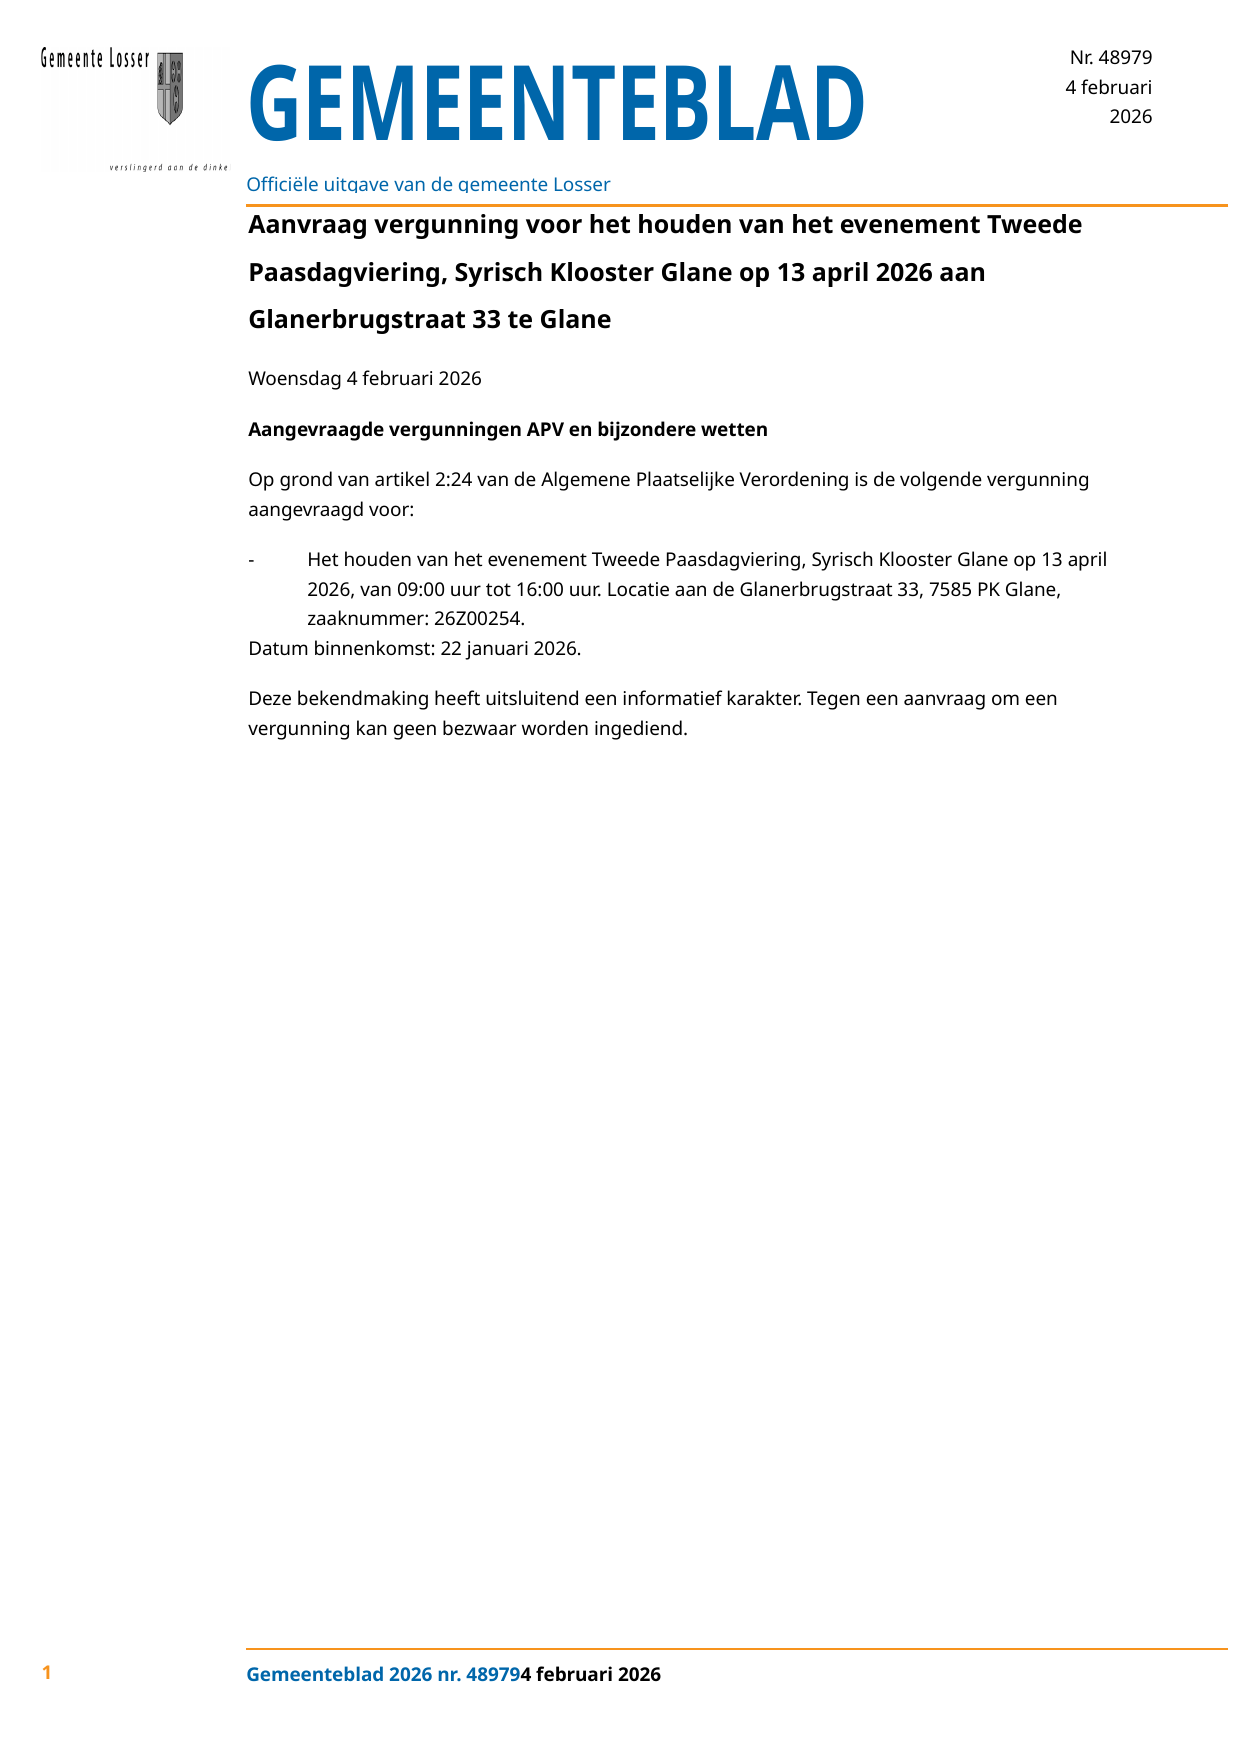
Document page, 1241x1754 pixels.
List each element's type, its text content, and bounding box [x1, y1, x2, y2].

list Het houden van het evenement Tweede Paasdagviering, Syrisch Klooster Glane op 13 april 2026, van 09:00 uur tot 16:00 uur. Locatie aan de Glanerbrugstraat 33, 7585 PK Glane, zaaknummer: 26Z00254. [248, 546, 1152, 631]
text Deze bekendmaking heeft uitsluitend een informatief karakter. Tegen een aanvraag om een vergunning kan geen bezwaar worden ingediend. [248, 686, 1152, 741]
text Aangevraagde vergunningen APV en bijzondere wetten [248, 416, 1152, 442]
picture [41, 47, 231, 172]
text Op grond van artikel 2:24 van de Algemene Plaatselijke Verordening is de volgende vergunning aangevraagd voor: [248, 466, 1152, 522]
text Woensdag 4 februari 2026 [248, 366, 1152, 391]
text Datum binnenkomst: 22 januari 2026. [248, 635, 1152, 661]
text Aanvraag vergunning voor het houden van het evenement Tweede Paasdagviering, Syrisch Klooster Glane op 13 april 2026 aan Glanerbrugstraat 33 te Glane [248, 207, 1152, 336]
